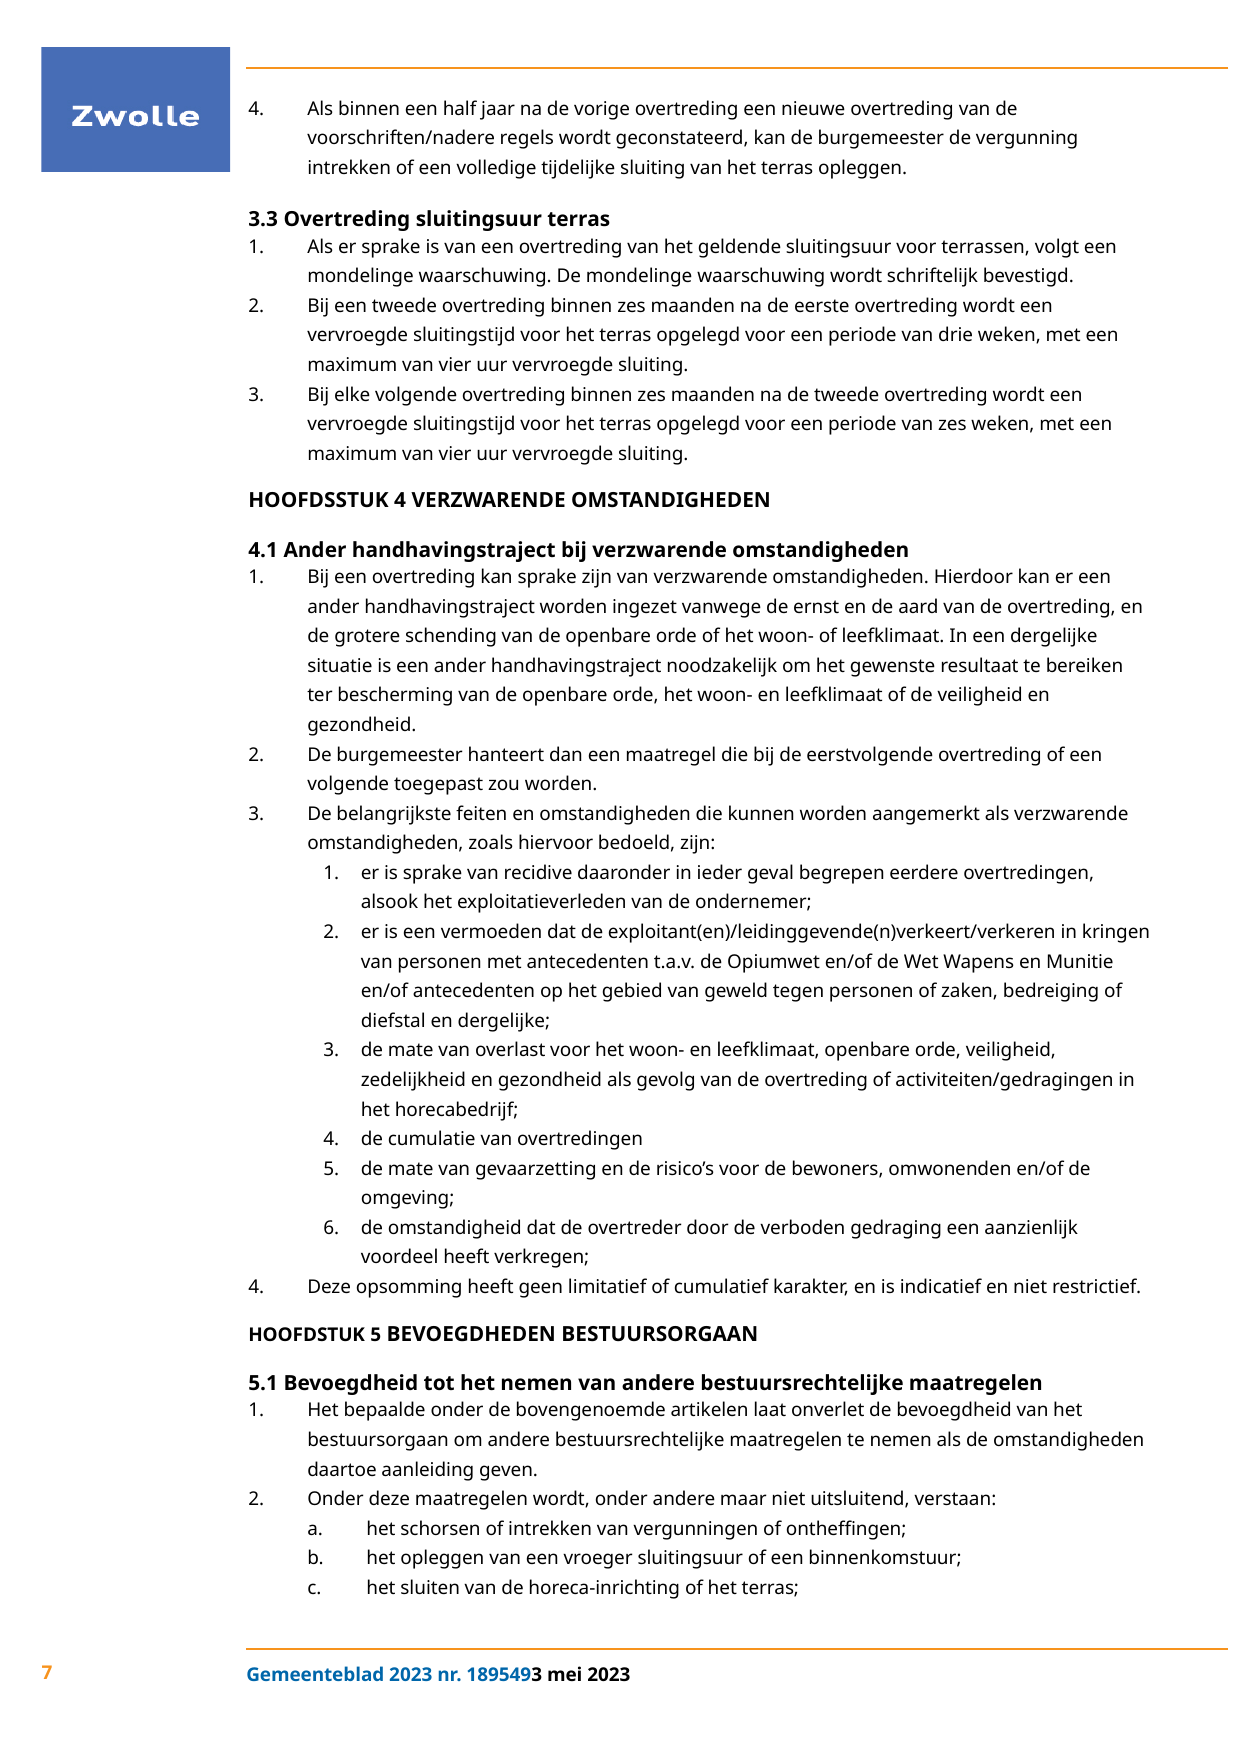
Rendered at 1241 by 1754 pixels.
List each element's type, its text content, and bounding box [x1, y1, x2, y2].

list Als binnen een half jaar na de vorige overtreding een nieuwe overtreding van de voorschriften/nadere regels wordt geconstateerd, kan de burgemeester de vergunning intrekken of een volledige tijdelijke sluiting van het terras opleggen. [248, 95, 1152, 180]
text 5.1 Bevoegdheid tot het nemen van andere bestuursrechtelijke maatregelen [248, 1368, 1152, 1397]
list De belangrijkste feiten en omstandigheden die kunnen worden aangemerkt als verzwarende omstandigheden, zoals hiervoor bedoeld, zijn: [248, 800, 1152, 855]
list het schorsen of intrekken van vergunningen of ontheffingen; [307, 1515, 1152, 1541]
list Bij een overtreding kan sprake zijn van verzwarende omstandigheden. Hierdoor kan er een ander handhavingstraject worden ingezet vanwege de ernst en de aard van de overtreding, en de grotere schending van de openbare orde of het woon- of leefklimaat. In een dergelijke situatie is een ander handhavingstraject noodzakelijk om het gewenste resultaat te bereiken ter bescherming van de openbare orde, het woon- en leefklimaat of de veiligheid en gezondheid. [248, 563, 1152, 737]
picture [41, 47, 231, 172]
list de cumulatie van overtredingen [323, 1125, 1152, 1151]
list er is een vermoeden dat de exploitant(en)/leidinggevende(n)verkeert/verkeren in kringen van personen met antecedenten t.a.v. de Opiumwet en/of de Wet Wapens en Munitie en/of antecedenten op het gebied van geweld tegen personen of zaken, bedreiging of diefstal en dergelijke; [323, 918, 1152, 1033]
list Onder deze maatregelen wordt, onder andere maar niet uitsluitend, verstaan: [248, 1485, 1152, 1511]
text HOOFDSTUK 5 BEVOEGDHEDEN BESTUURSORGAAN [248, 1319, 1152, 1347]
text 3.3 Overtreding sluitingsuur terras [248, 204, 1152, 233]
list Deze opsomming heeft geen limitatief of cumulatief karakter, en is indicatief en niet restrictief. [248, 1273, 1152, 1299]
text 4.1 Ander handhavingstraject bij verzwarende omstandigheden [248, 535, 1152, 563]
list de mate van overlast voor het woon- en leefklimaat, openbare orde, veiligheid, zedelijkheid en gezondheid als gevolg van de overtreding of activiteiten/gedragingen in het horecabedrijf; [323, 1037, 1152, 1121]
list Als er sprake is van een overtreding van het geldende sluitingsuur voor terrassen, volgt een mondelinge waarschuwing. De mondelinge waarschuwing wordt schriftelijk bevestigd. [248, 233, 1152, 288]
list het sluiten van de horeca-inrichting of het terras; [307, 1574, 1152, 1600]
list de omstandigheid dat de overtreder door de verboden gedraging een aanzienlijk voordeel heeft verkregen; [323, 1214, 1152, 1269]
list de mate van gevaarzetting en de risico’s voor de bewoners, omwonenden en/of de omgeving; [323, 1155, 1152, 1210]
list er is sprake van recidive daaronder in ieder geval begrepen eerdere overtredingen, alsook het exploitatieverleden van de ondernemer; [323, 859, 1152, 914]
list Bij een tweede overtreding binnen zes maanden na de eerste overtreding wordt een vervroegde sluitingstijd voor het terras opgelegd voor een periode van drie weken, met een maximum van vier uur vervroegde sluiting. [248, 292, 1152, 377]
text HOOFDSSTUK 4 VERZWARENDE OMSTANDIGHEDEN [248, 486, 1152, 514]
list De burgemeester hanteert dan een maatregel die bij de eerstvolgende overtreding of een volgende toegepast zou worden. [248, 741, 1152, 796]
list Bij elke volgende overtreding binnen zes maanden na de tweede overtreding wordt een vervroegde sluitingstijd voor het terras opgelegd voor een periode van zes weken, met een maximum van vier uur vervroegde sluiting. [248, 381, 1152, 466]
list het opleggen van een vroeger sluitingsuur of een binnenkomstuur; [307, 1544, 1152, 1570]
list Het bepaalde onder de bovengenoemde artikelen laat onverlet de bevoegdheid van het bestuursorgaan om andere bestuursrechtelijke maatregelen te nemen als de omstandigheden daartoe aanleiding geven. [248, 1397, 1152, 1481]
